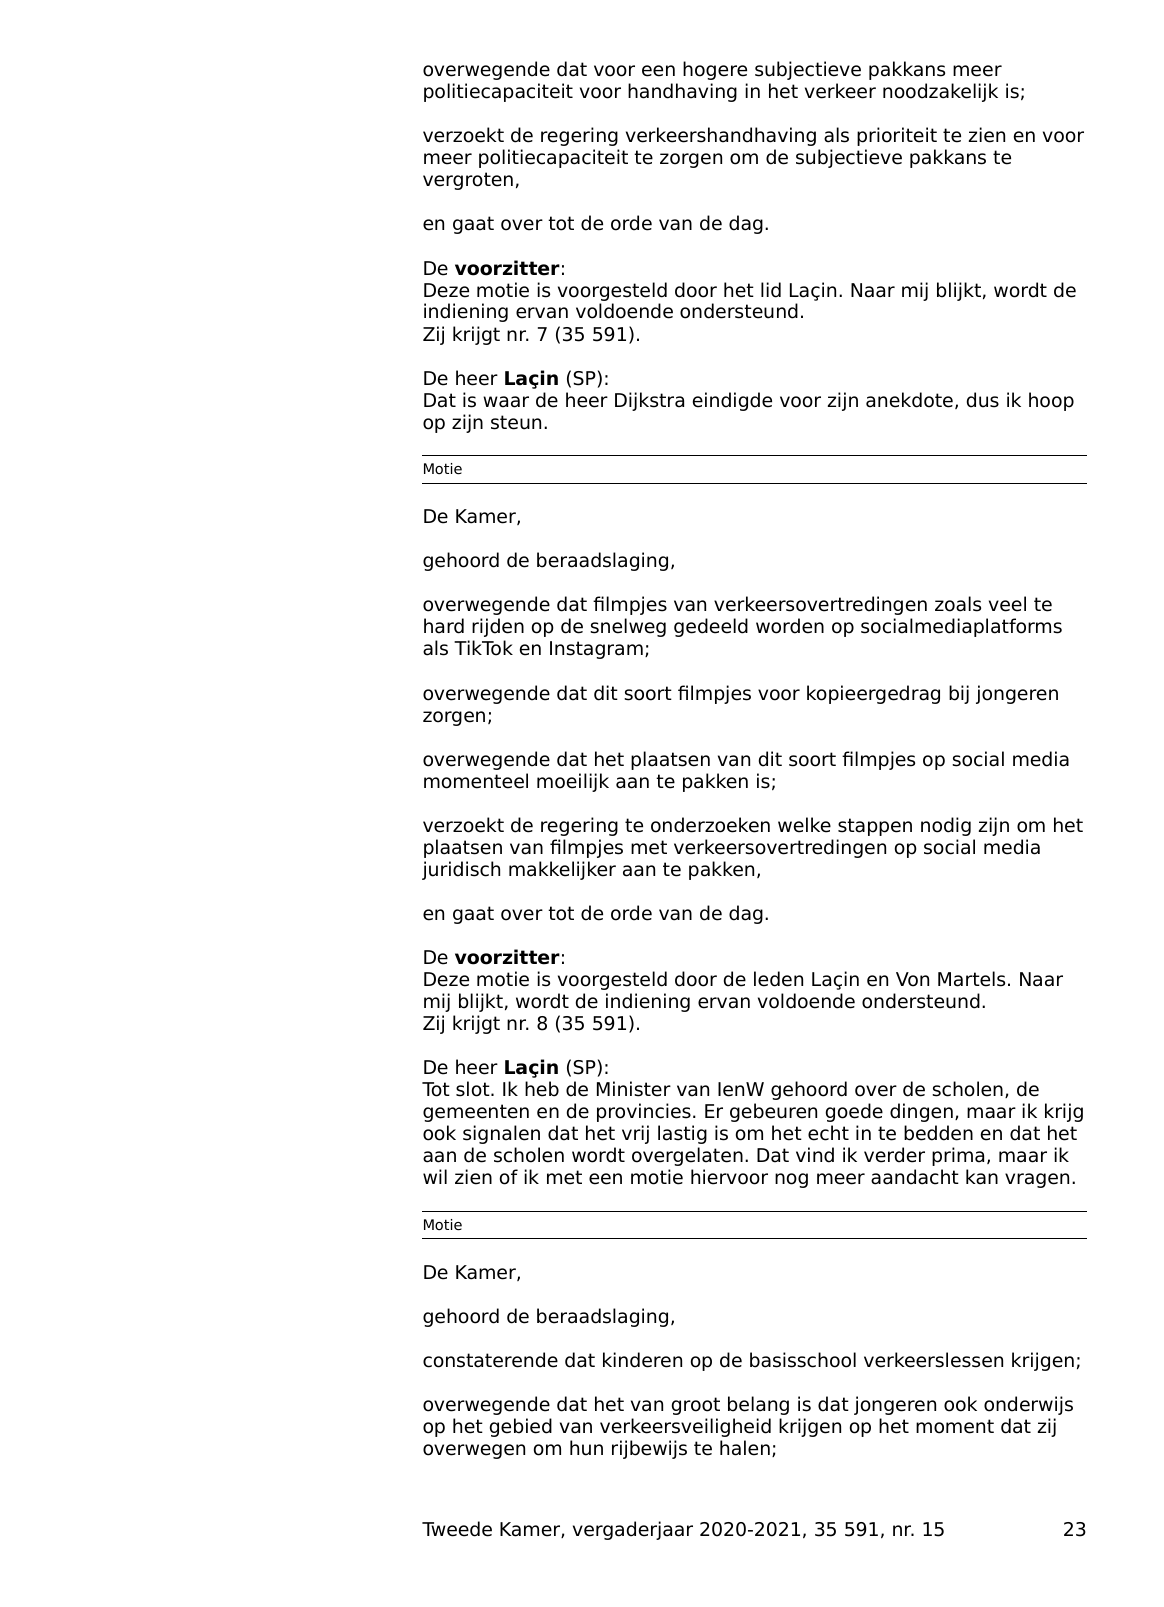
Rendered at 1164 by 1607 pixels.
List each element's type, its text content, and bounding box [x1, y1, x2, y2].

text De voorzitter: [422, 947, 1087, 969]
text Deze motie is voorgesteld door de leden Laçin en Von Martels. Naar mij blijkt, wordt de indiening ervan voldoende ondersteund. [422, 969, 1087, 1013]
text verzoekt de regering te onderzoeken welke stappen nodig zijn om het plaatsen van filmpjes met verkeersovertredingen op social media juridisch makkelijker aan te pakken, [422, 815, 1087, 881]
text constaterende dat kinderen op de basisschool verkeerslessen krijgen; [422, 1350, 1087, 1372]
text gehoord de beraadslaging, [422, 550, 1087, 572]
text Deze motie is voorgesteld door het lid Laçin. Naar mij blijkt, wordt de indiening ervan voldoende ondersteund. [422, 279, 1087, 323]
text en gaat over tot de orde van de dag. [422, 213, 1087, 235]
text Dat is waar de heer Dijkstra eindigde voor zijn anekdote, dus ik hoop op zijn steun. [422, 389, 1087, 433]
text Zij krijgt nr. 7 (35 591). [422, 323, 1087, 345]
text gehoord de beraadslaging, [422, 1306, 1087, 1328]
text overwegende dat filmpjes van verkeersovertredingen zoals veel te hard rijden op de snelweg gedeeld worden op socialmediaplatforms als TikTok en Instagram; [422, 594, 1087, 660]
text De heer Laçin (SP): [422, 368, 1087, 389]
text De heer Laçin (SP): [422, 1057, 1087, 1079]
text De Kamer, [422, 506, 1087, 528]
text De Kamer, [422, 1262, 1087, 1283]
text overwegende dat het plaatsen van dit soort filmpjes op social media momenteel moeilijk aan te pakken is; [422, 749, 1087, 793]
text overwegende dat het van groot belang is dat jongeren ook onderwijs op het gebied van verkeersveiligheid krijgen op het moment dat zij overwegen om hun rijbewijs te halen; [422, 1394, 1087, 1460]
text verzoekt de regering verkeershandhaving als prioriteit te zien en voor meer politiecapaciteit te zorgen om de subjectieve pakkans te vergroten, [422, 125, 1087, 191]
table_header Motie [422, 456, 1087, 483]
text Zij krijgt nr. 8 (35 591). [422, 1013, 1087, 1035]
text overwegende dat dit soort filmpjes voor kopieergedrag bij jongeren zorgen; [422, 682, 1087, 726]
text Tot slot. Ik heb de Minister van IenW gehoord over de scholen, de gemeenten en de provincies. Er gebeuren goede dingen, maar ik krijg ook signalen dat het vrij lastig is om het echt in te bedden en dat het aan de scholen wordt overgelaten. Dat vind ik verder prima, maar ik wil zien of ik met een motie hiervoor nog meer aandacht kan vragen. [422, 1079, 1087, 1189]
text De voorzitter: [422, 257, 1087, 279]
table_header Motie [422, 1212, 1087, 1238]
text en gaat over tot de orde van de dag. [422, 903, 1087, 925]
text overwegende dat voor een hogere subjectieve pakkans meer politiecapaciteit voor handhaving in het verkeer noodzakelijk is; [422, 59, 1087, 103]
